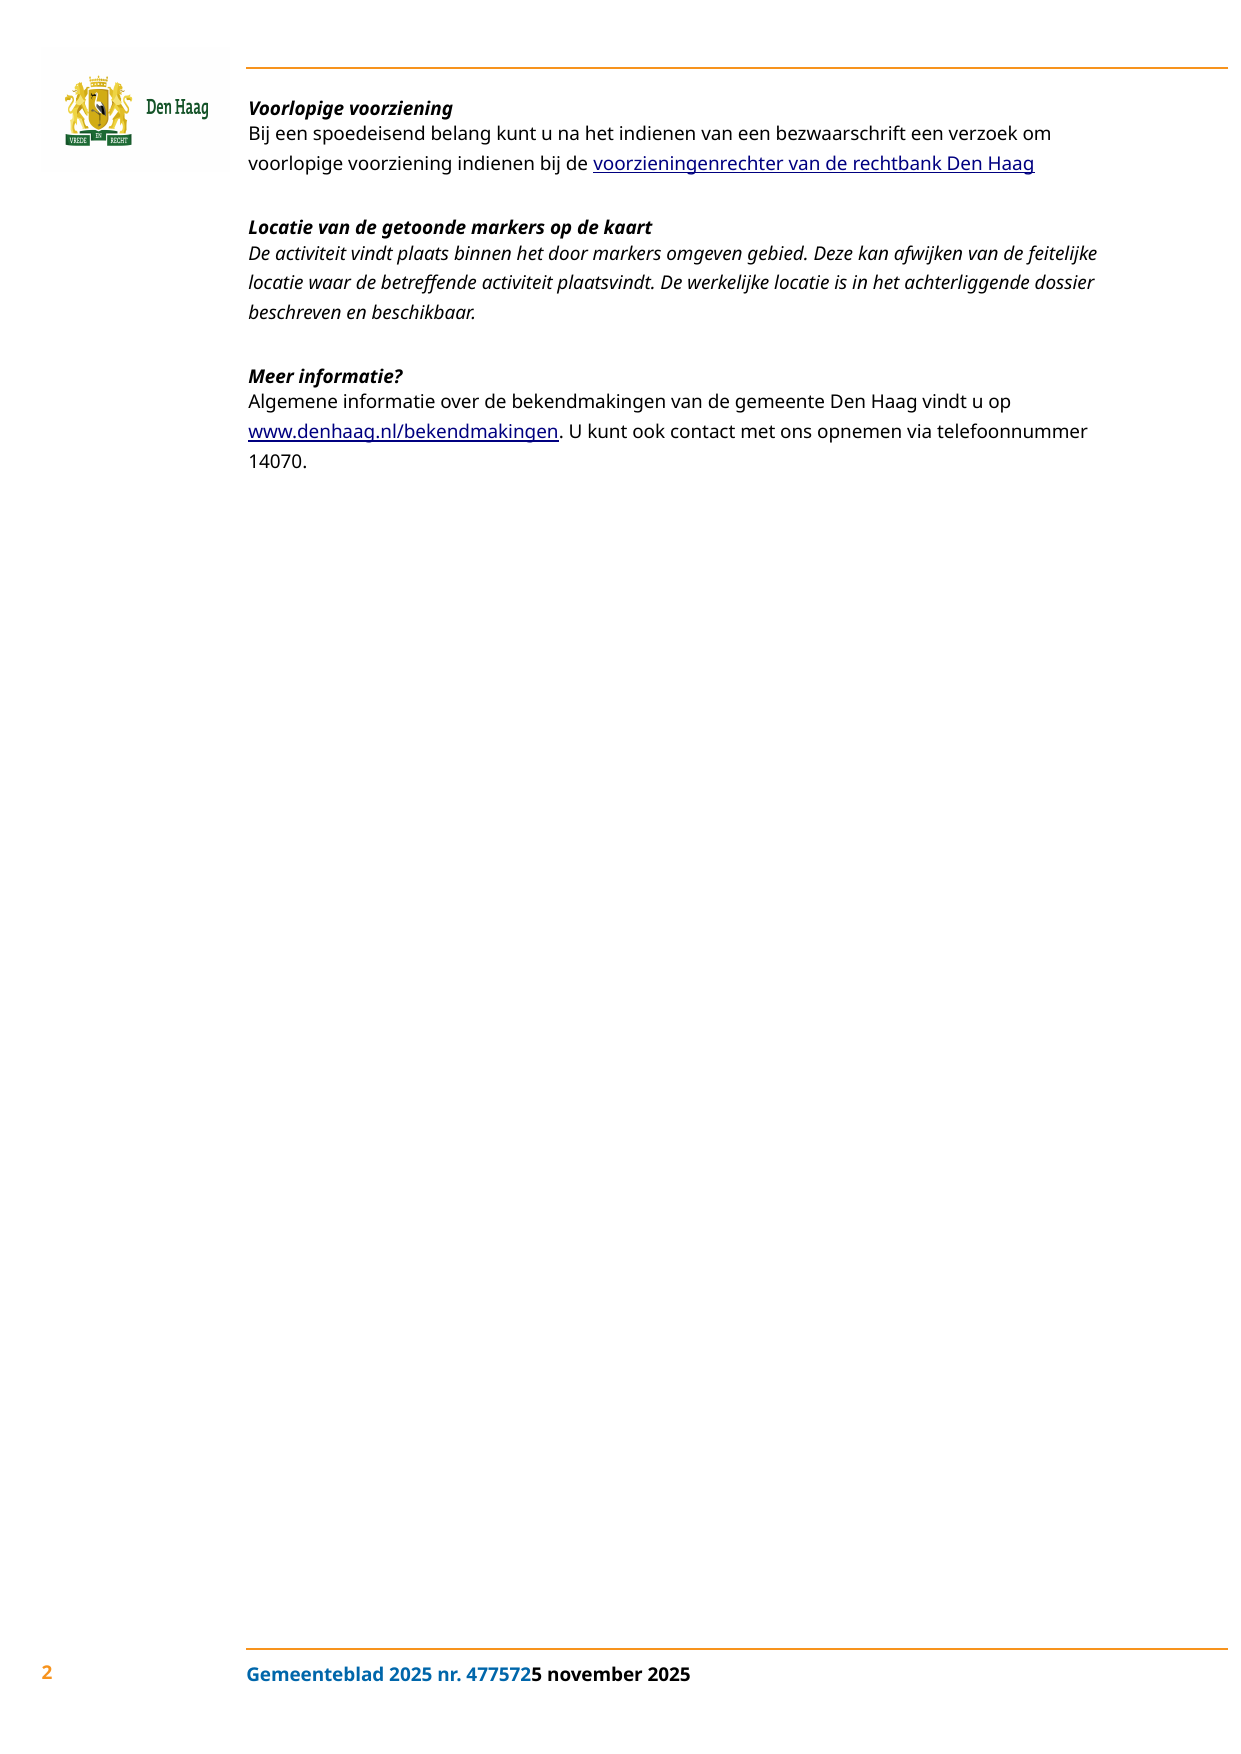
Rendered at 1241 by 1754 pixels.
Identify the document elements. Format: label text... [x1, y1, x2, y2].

text Algemene informatie over de bekendmakingen van de gemeente Den Haag vindt u op www.denhaag.nl/bekendmakingen. U kunt ook contact met ons opnemen via telefoonnummer 14070. [248, 389, 1152, 473]
text De activiteit vindt plaats binnen het door markers omgeven gebied. Deze kan afwijken van de feitelijke locatie waar de betreffende activiteit plaatsvindt. De werkelijke locatie is in het achterliggende dossier beschreven en beschikbaar. [248, 240, 1152, 325]
text Locatie van de getoonde markers op de kaart [248, 214, 1152, 240]
text Meer informatie? [248, 363, 1152, 389]
text Voorlopige voorziening [248, 95, 1152, 121]
text Bij een spoedeisend belang kunt u na het indienen van een bezwaarschrift een verzoek om voorlopige voorziening indienen bij de voorzieningenrechter van de rechtbank Den Haag [248, 121, 1152, 176]
picture [41, 47, 231, 172]
